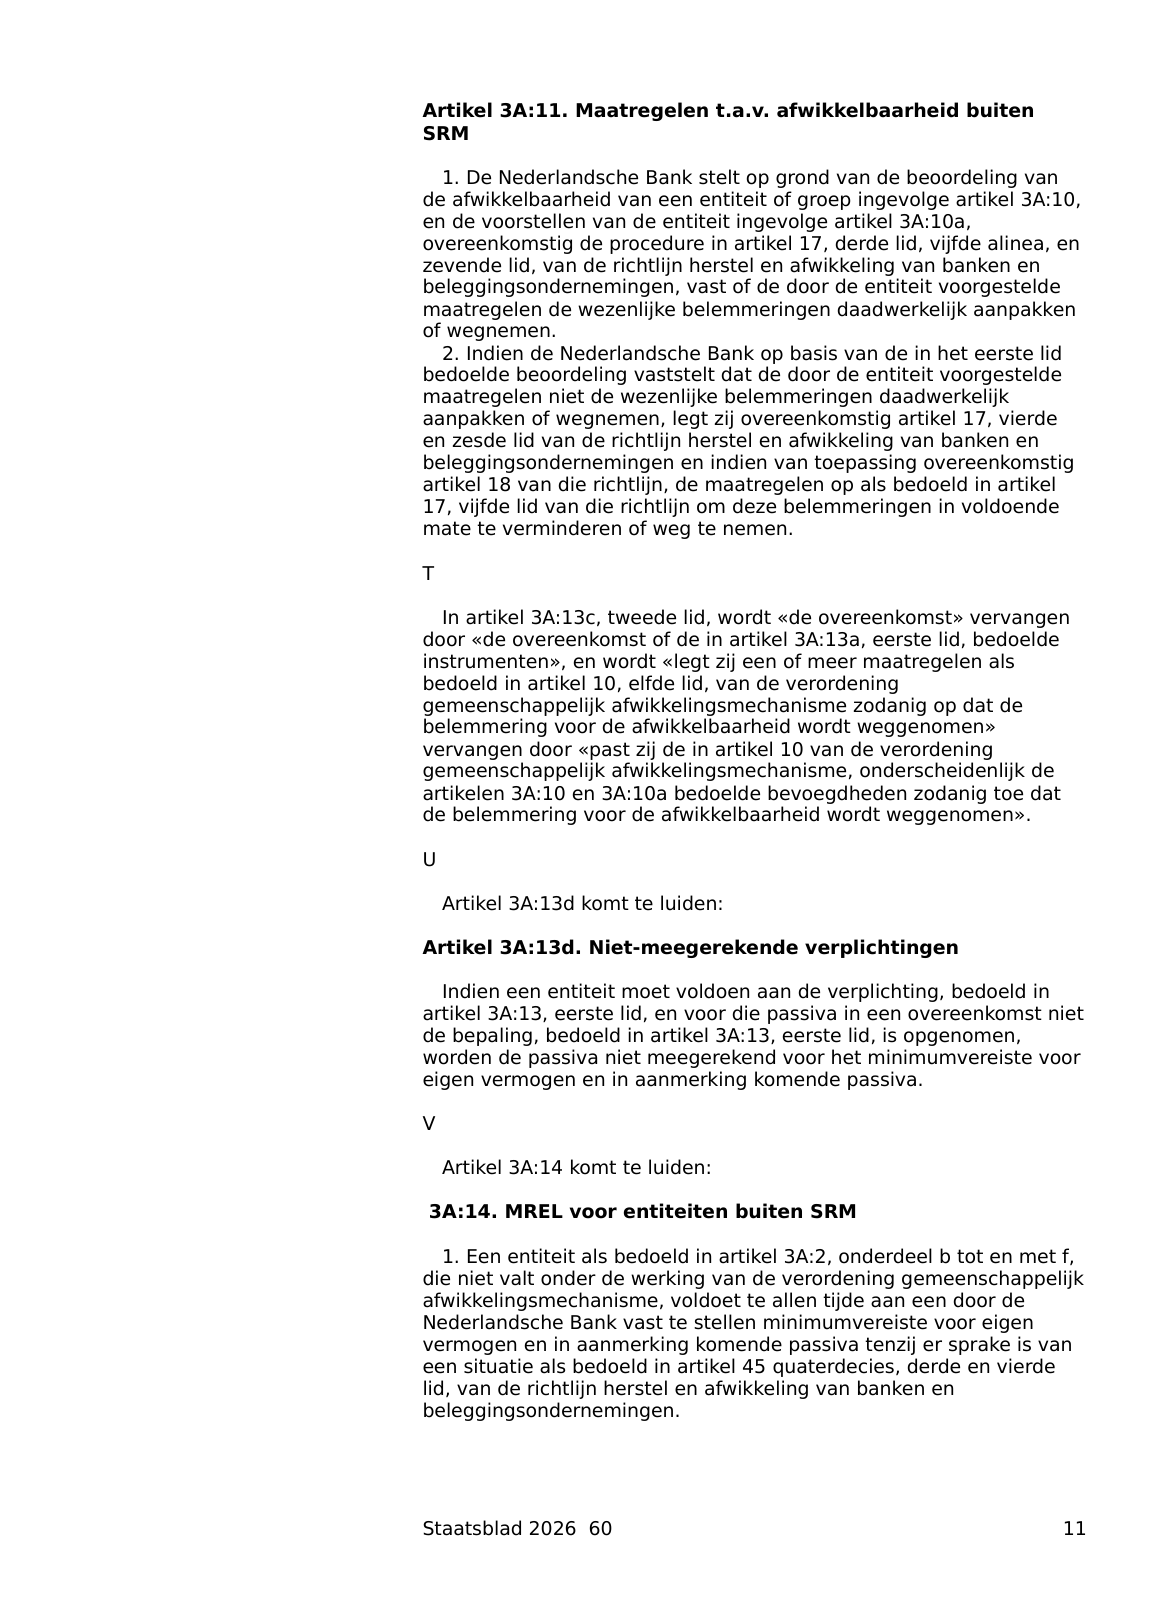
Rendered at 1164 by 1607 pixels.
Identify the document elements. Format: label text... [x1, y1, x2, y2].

text Artikel 3A:14 komt te luiden: [422, 1157, 1087, 1179]
text 1. Een entiteit als bedoeld in artikel 3A:2, onderdeel b tot en met f, die niet valt onder de werking van de verordening gemeenschappelijk afwikkelingsmechanisme, voldoet te allen tijde aan een door de Nederlandsche Bank vast te stellen minimumvereiste voor eigen vermogen en in aanmerking komende passiva tenzij er sprake is van een situatie als bedoeld in artikel 45 quaterdecies, derde en vierde lid, van de richtlijn herstel en afwikkeling van banken en beleggingsondernemingen. [422, 1246, 1087, 1421]
text V [422, 1113, 1087, 1135]
subtitle Artikel 3A:11. Maatregelen t.a.v. afwikkelbaarheid buiten SRM [422, 100, 1087, 144]
text U [422, 848, 1087, 871]
text 2. Indien de Nederlandsche Bank op basis van de in het eerste lid bedoelde beoordeling vaststelt dat de door de entiteit voorgestelde maatregelen niet de wezenlijke belemmeringen daadwerkelijk aanpakken of wegnemen, legt zij overeenkomstig artikel 17, vierde en zesde lid van de richtlijn herstel en afwikkeling van banken en beleggingsondernemingen en indien van toepassing overeenkomstig artikel 18 van die richtlijn, de maatregelen op als bedoeld in artikel 17, vijfde lid van die richtlijn om deze belemmeringen in voldoende mate te verminderen of weg te nemen. [422, 342, 1087, 540]
text In artikel 3A:13c, tweede lid, wordt «de overeenkomst» vervangen door «de overeenkomst of de in artikel 3A:13a, eerste lid, bedoelde instrumenten», en wordt «legt zij een of meer maatregelen als bedoeld in artikel 10, elfde lid, van de verordening gemeenschappelijk afwikkelingsmechanisme zodanig op dat de belemmering voor de afwikkelbaarheid wordt weggenomen» vervangen door «past zij de in artikel 10 van de verordening gemeenschappelijk afwikkelingsmechanisme, onderscheidenlijk de artikelen 3A:10 en 3A:10a bedoelde bevoegdheden zodanig toe dat de belemmering voor de afwikkelbaarheid wordt weggenomen». [422, 607, 1087, 826]
text T [422, 562, 1087, 584]
text Indien een entiteit moet voldoen aan de verplichting, bedoeld in artikel 3A:13, eerste lid, en voor die passiva in een overeenkomst niet de bepaling, bedoeld in artikel 3A:13, eerste lid, is opgenomen, worden de passiva niet meegerekend voor het minimumvereiste voor eigen vermogen en in aanmerking komende passiva. [422, 981, 1087, 1091]
subtitle 3A:14. MREL voor entiteiten buiten SRM [422, 1201, 1087, 1223]
text Artikel 3A:13d komt te luiden: [422, 893, 1087, 915]
subtitle Artikel 3A:13d. Niet-meegerekende verplichtingen [422, 937, 1087, 959]
text 1. De Nederlandsche Bank stelt op grond van de beoordeling van de afwikkelbaarheid van een entiteit of groep ingevolge artikel 3A:10, en de voorstellen van de entiteit ingevolge artikel 3A:10a, overeenkomstig de procedure in artikel 17, derde lid, vijfde alinea, en zevende lid, van de richtlijn herstel en afwikkeling van banken en beleggingsondernemingen, vast of de door de entiteit voorgestelde maatregelen de wezenlijke belemmeringen daadwerkelijk aanpakken of wegnemen. [422, 167, 1087, 342]
